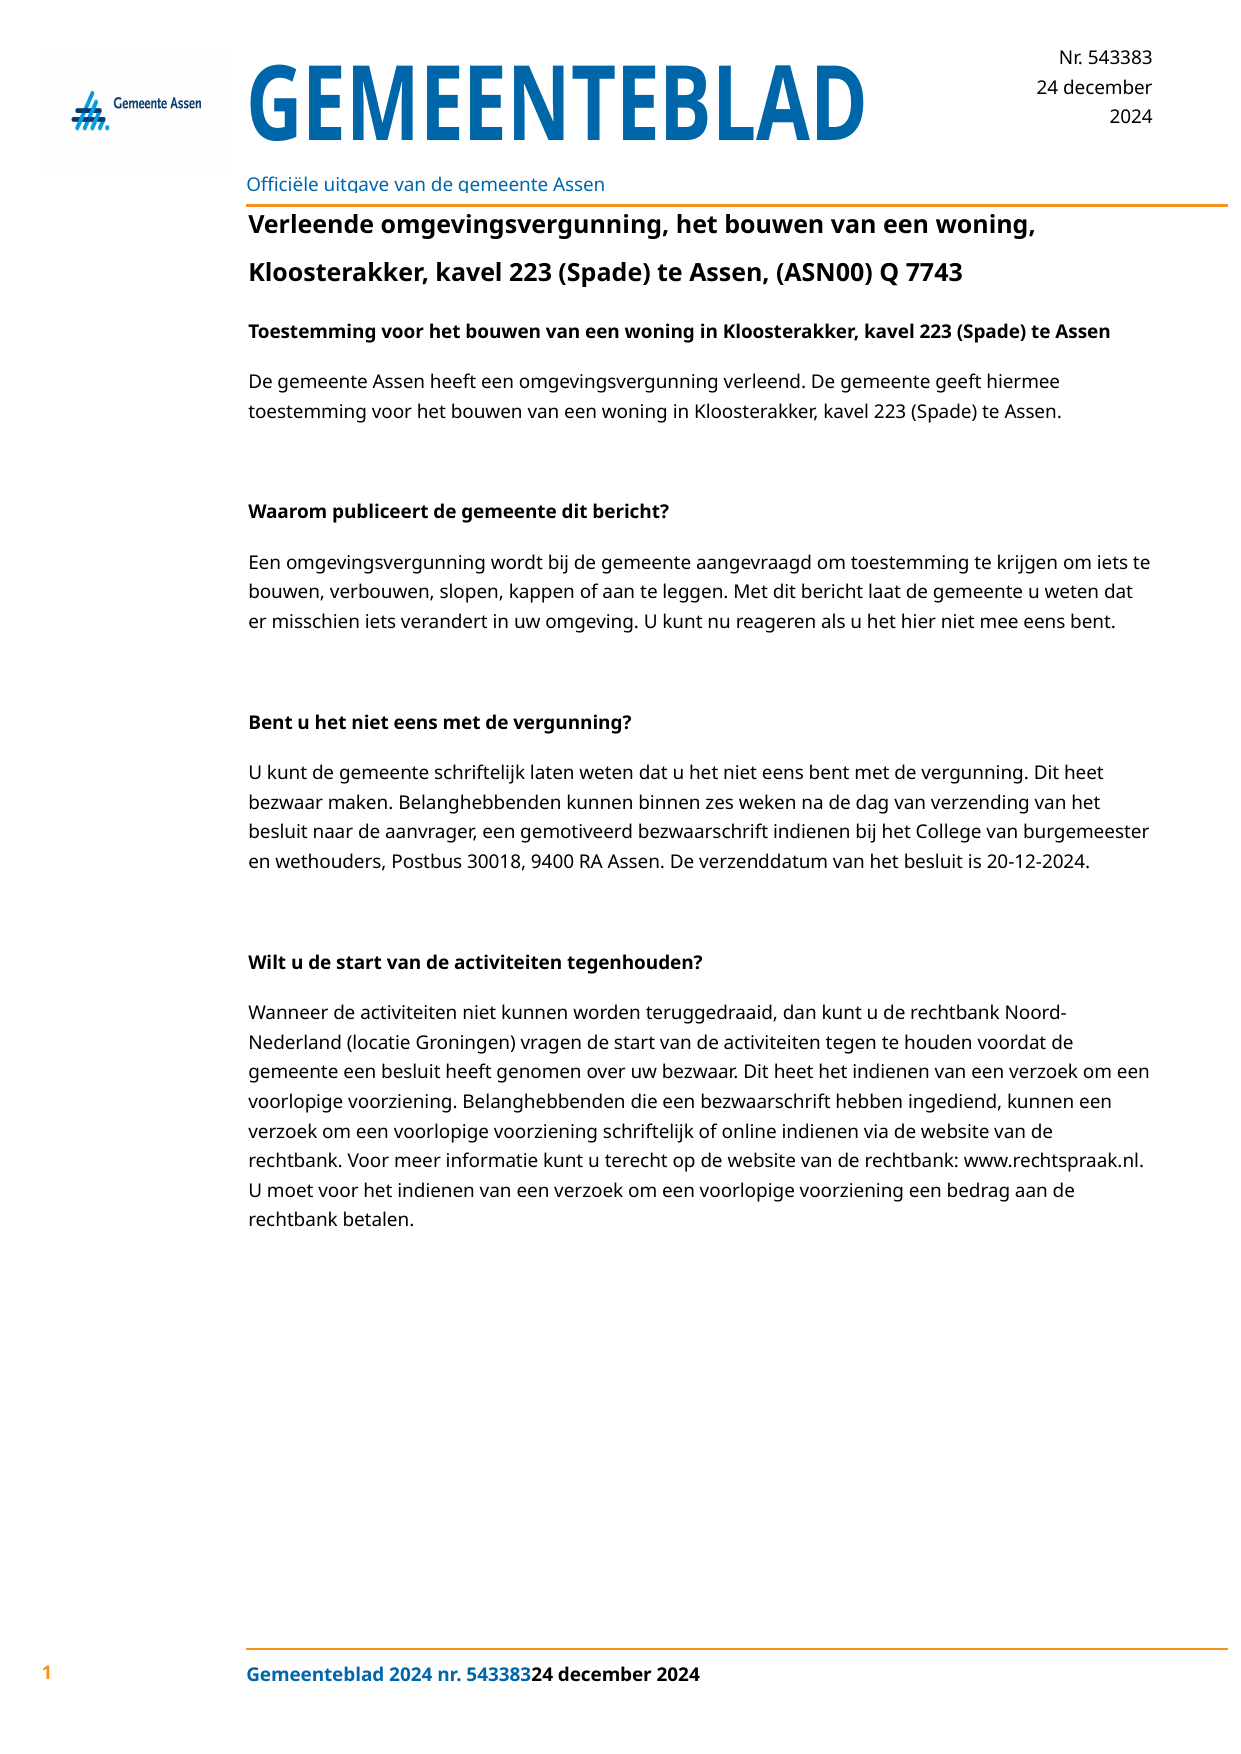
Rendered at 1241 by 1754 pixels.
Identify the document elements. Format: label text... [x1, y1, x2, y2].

text De gemeente Assen heeft een omgevingsvergunning verleend. De gemeente geeft hiermee toestemming voor het bouwen van een woning in Kloosterakker, kavel 223 (Spade) te Assen. [248, 368, 1152, 424]
text Wanneer de activiteiten niet kunnen worden teruggedraaid, dan kunt u de rechtbank Noord-Nederland (locatie Groningen) vragen de start van de activiteiten tegen te houden voordat de gemeente een besluit heeft genomen over uw bezwaar. Dit heet het indienen van een verzoek om een voorlopige voorziening. Belanghebbenden die een bezwaarschrift hebben ingediend, kunnen een verzoek om een voorlopige voorziening schriftelijk of online indienen via de website van de rechtbank. Voor meer informatie kunt u terecht op de website van de rechtbank: www.rechtspraak.nl. U moet voor het indienen van een verzoek om een voorlopige voorziening een bedrag aan de rechtbank betalen. [248, 999, 1152, 1232]
text U kunt de gemeente schriftelijk laten weten dat u het niet eens bent met de vergunning. Dit heet bezwaar maken. Belanghebbenden kunnen binnen zes weken na de dag van verzending van het besluit naar de aanvrager, een gemotiveerd bezwaarschrift indienen bij het College van burgemeester en wethouders, Postbus 30018, 9400 RA Assen. De verzenddatum van het besluit is 20-12-2024. [248, 759, 1152, 874]
text Waarom publiceert de gemeente dit bericht? [248, 499, 1152, 524]
text Bent u het niet eens met de vergunning? [248, 709, 1152, 735]
text Verleende omgevingsvergunning, het bouwen van een woning, Kloosterakker, kavel 223 (Spade) te Assen, (ASN00) Q 7743 [248, 207, 1152, 288]
text Een omgevingsvergunning wordt bij de gemeente aangevraagd om toestemming te krijgen om iets te bouwen, verbouwen, slopen, kappen of aan te leggen. Met dit bericht laat de gemeente u weten dat er misschien iets verandert in uw omgeving. U kunt nu reageren als u het hier niet mee eens bent. [248, 549, 1152, 634]
picture [41, 47, 231, 172]
text Toestemming voor het bouwen van een woning in Kloosterakker, kavel 223 (Spade) te Assen [248, 318, 1152, 344]
text Wilt u de start van de activiteiten tegenhouden? [248, 949, 1152, 975]
